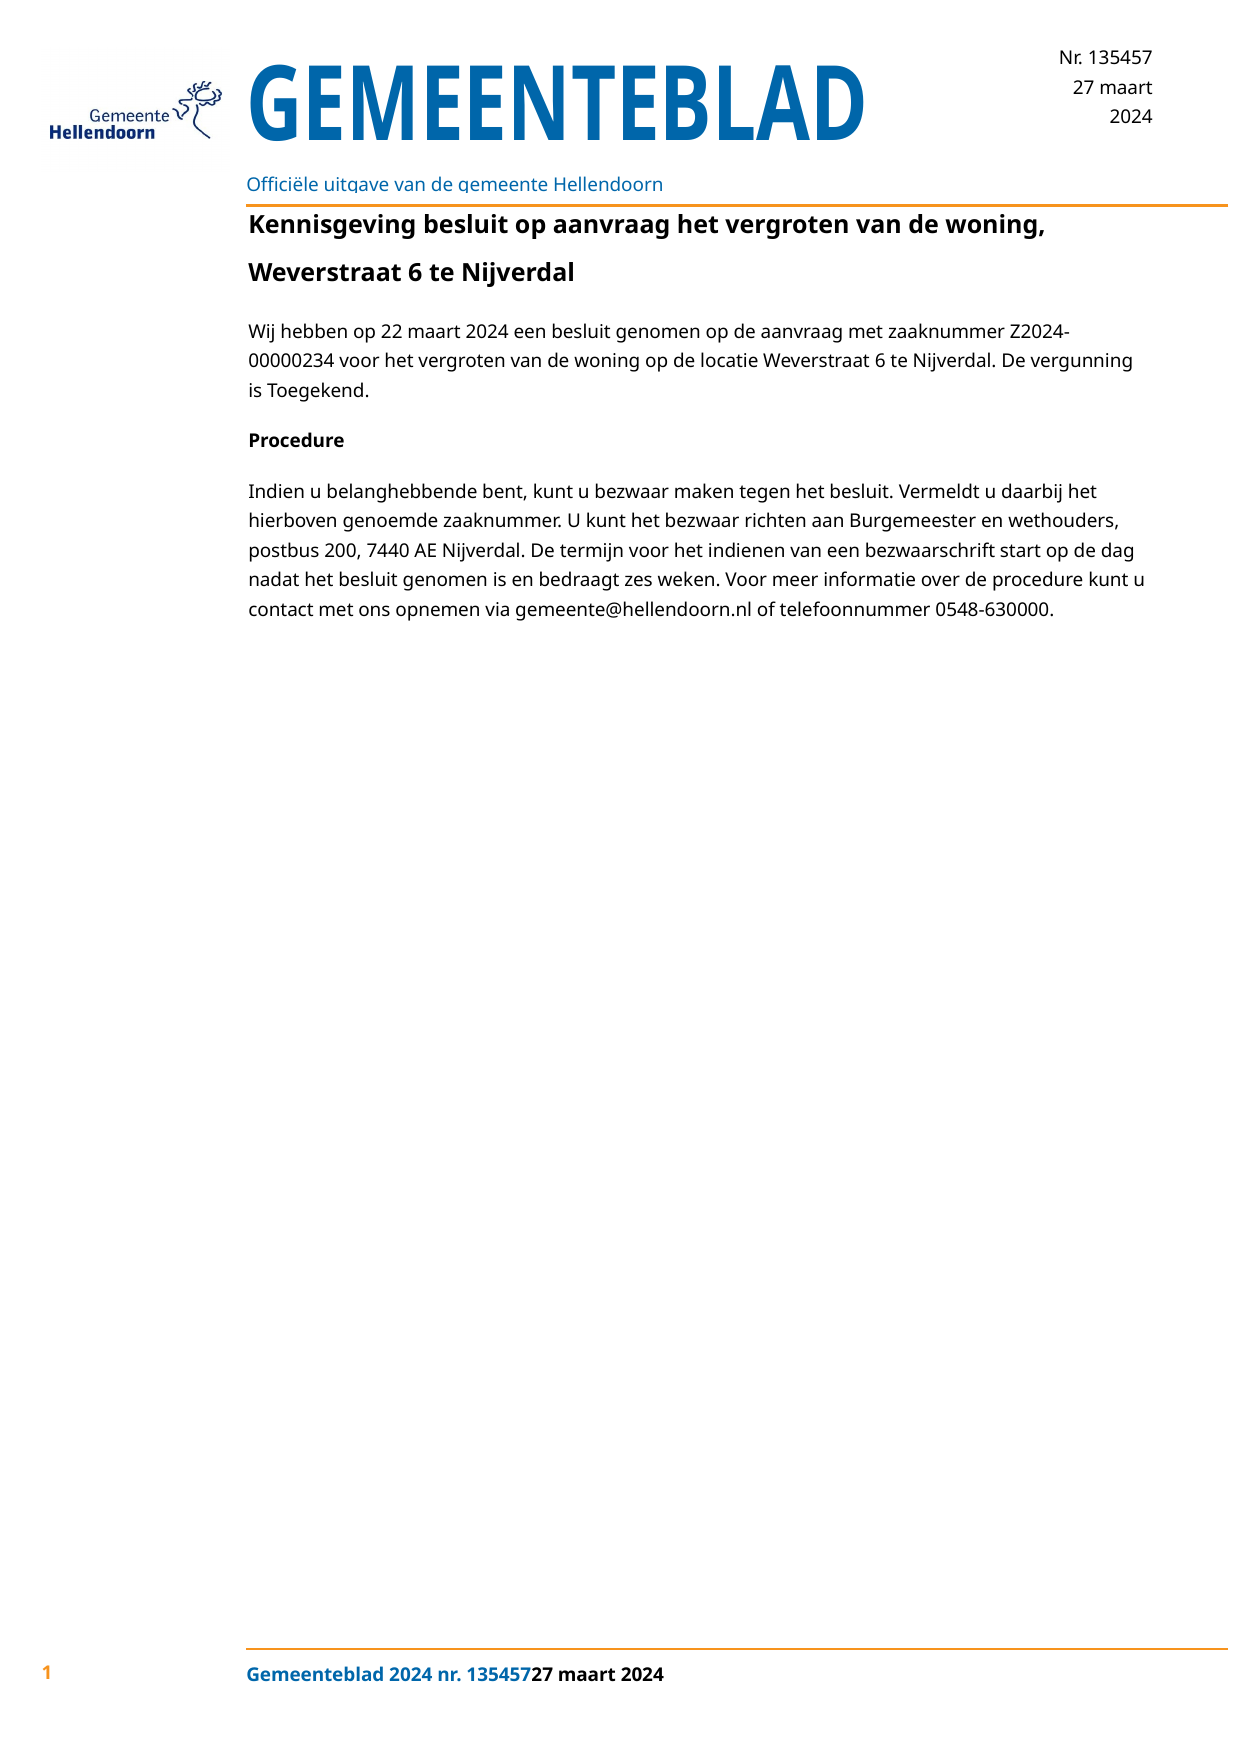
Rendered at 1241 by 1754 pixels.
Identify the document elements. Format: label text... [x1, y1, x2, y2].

text Wij hebben op 22 maart 2024 een besluit genomen op de aanvraag met zaaknummer Z2024-00000234 voor het vergroten van de woning op de locatie Weverstraat 6 te Nijverdal. De vergunning is Toegekend. [248, 318, 1152, 403]
text Procedure [248, 427, 1152, 453]
picture [41, 47, 231, 172]
text Indien u belanghebbende bent, kunt u bezwaar maken tegen het besluit. Vermeldt u daarbij het hierboven genoemde zaaknummer. U kunt het bezwaar richten aan Burgemeester en wethouders, postbus 200, 7440 AE Nijverdal. De termijn voor het indienen van een bezwaarschrift start op de dag nadat het besluit genomen is en bedraagt zes weken. Voor meer informatie over de procedure kunt u contact met ons opnemen via gemeente@hellendoorn.nl of telefoonnummer 0548-630000. [248, 478, 1152, 622]
text Kennisgeving besluit op aanvraag het vergroten van de woning, Weverstraat 6 te Nijverdal [248, 207, 1152, 288]
